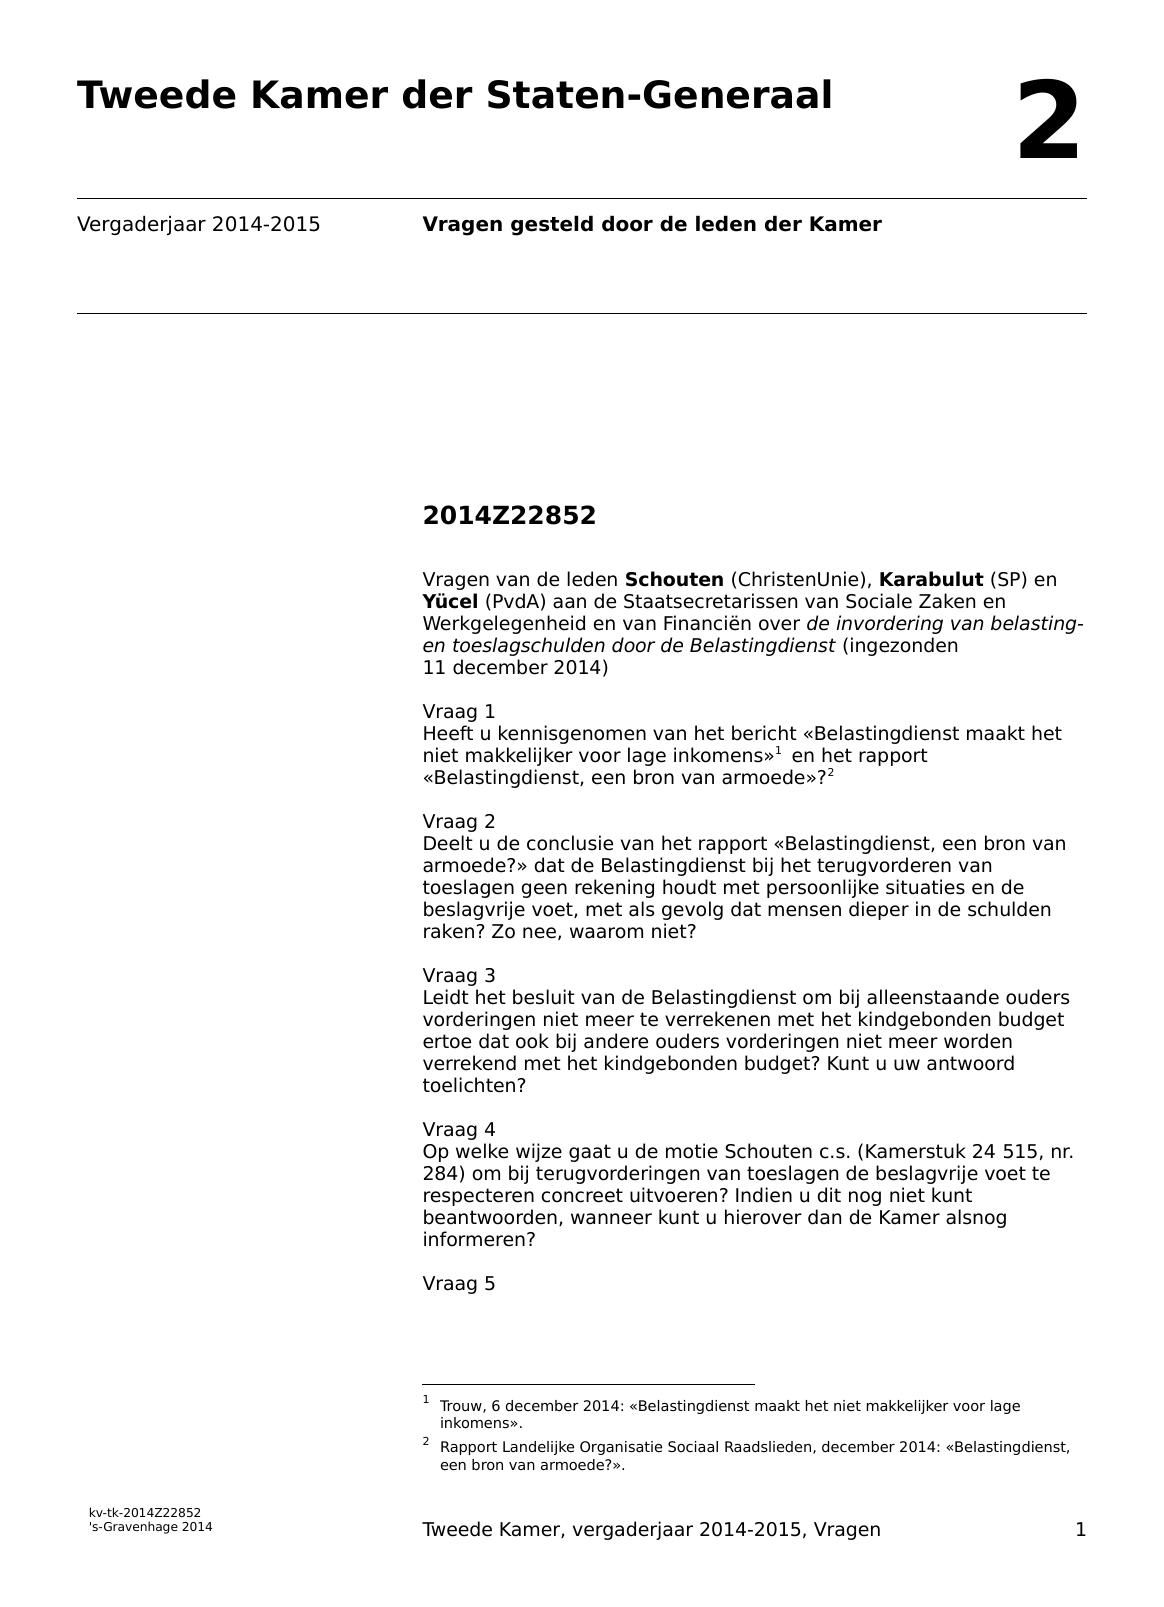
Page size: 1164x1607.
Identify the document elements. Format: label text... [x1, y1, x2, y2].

table_header Tweede Kamer der Staten-Generaal [77, 59, 886, 198]
text Vraag 3 [422, 965, 1087, 987]
text kv-tk-2014Z22852 [88, 1506, 323, 1520]
text Rapport Landelijke Organisatie Sociaal Raadslieden, december 2014: «Belastingdienst, een bron van armoede?». [422, 1435, 1087, 1474]
text Vraag 5 [422, 1273, 1087, 1295]
text Op welke wijze gaat u de motie Schouten c.s. (Kamerstuk 24 515, nr. 284) om bij terugvorderingen van toeslagen de beslagvrije voet te respecteren concreet uitvoeren? Indien u dit nog niet kunt beantwoorden, wanneer kunt u hierover dan de Kamer alsnog informeren? [422, 1141, 1087, 1251]
table_cell Vergaderjaar 2014-2015 [77, 199, 422, 313]
text Vraag 1 [422, 701, 1087, 723]
text 's-Gravenhage 2014 [88, 1520, 323, 1534]
table_header 2 [886, 59, 1087, 198]
text 2014Z22852 [422, 501, 1087, 531]
text Deelt u de conclusie van het rapport «Belastingdienst, een bron van armoede?» dat de Belastingdienst bij het terugvorderen van toeslagen geen rekening houdt met persoonlijke situaties en de beslagvrije voet, met als gevolg dat mensen dieper in de schulden raken? Zo nee, waarom niet? [422, 833, 1087, 943]
table_cell Vragen gesteld door de leden der Kamer [422, 199, 1087, 313]
text Trouw, 6 december 2014: «Belastingdienst maakt het niet makkelijker voor lage inkomens». [422, 1393, 1087, 1432]
text Leidt het besluit van de Belastingdienst om bij alleenstaande ouders vorderingen niet meer te verrekenen met het kindgebonden budget ertoe dat ook bij andere ouders vorderingen niet meer worden verrekend met het kindgebonden budget? Kunt u uw antwoord toelichten? [422, 987, 1087, 1097]
text Vragen van de leden Schouten (ChristenUnie), Karabulut (SP) en Yücel (PvdA) aan de Staatsecretarissen van Sociale Zaken en Werkgelegenheid en van Financiën over de invordering van belasting- en toeslagschulden door de Belastingdienst (ingezonden 11 december 2014) [422, 569, 1087, 679]
text Heeft u kennisgenomen van het bericht «Belastingdienst maakt het niet makkelijker voor lage inkomens» en het rapport «Belastingdienst, een bron van armoede»? [422, 723, 1087, 789]
text Vraag 4 [422, 1119, 1087, 1141]
text Vraag 2 [422, 811, 1087, 833]
